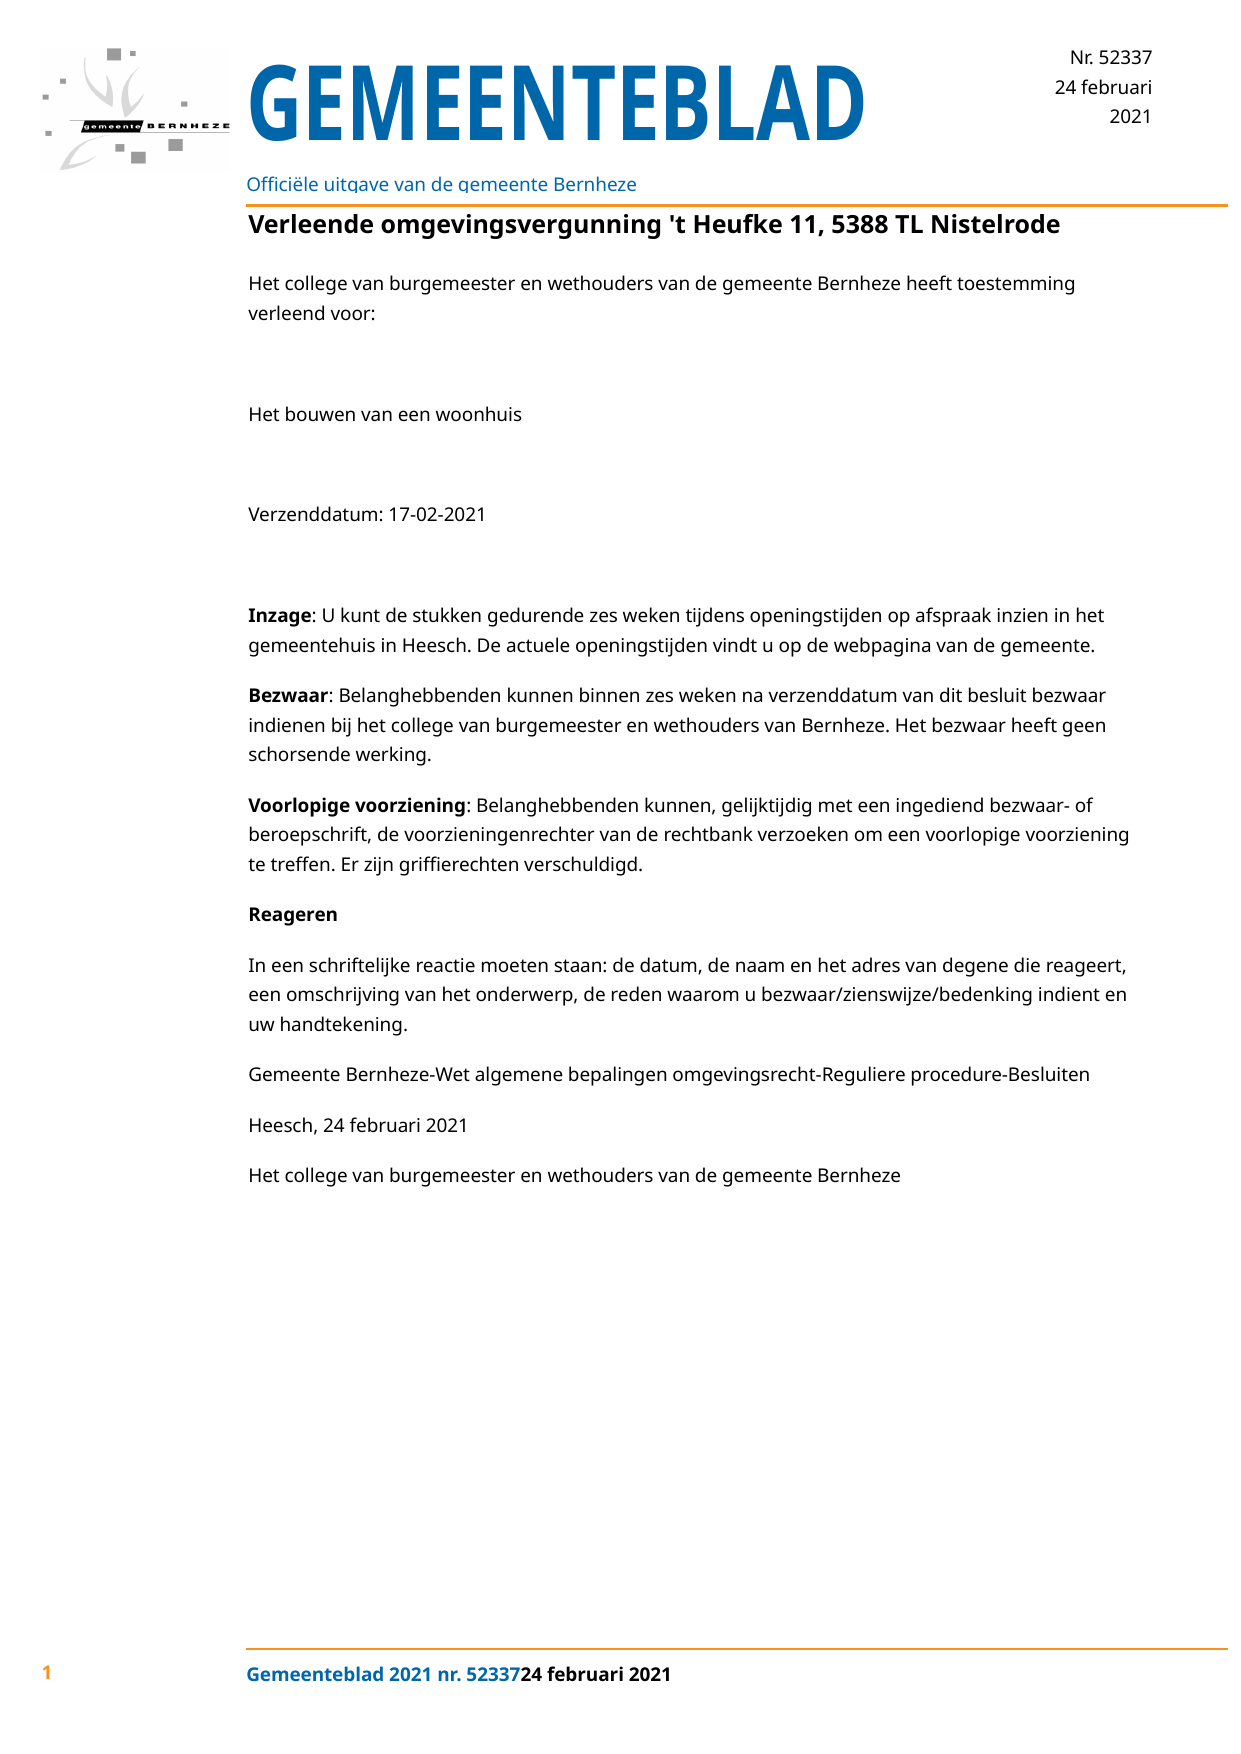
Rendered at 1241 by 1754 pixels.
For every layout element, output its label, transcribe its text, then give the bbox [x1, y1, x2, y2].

text Gemeente Bernheze-Wet algemene bepalingen omgevingsrecht-Reguliere procedure-Besluiten [248, 1062, 1152, 1087]
text Inzage: U kunt de stukken gedurende zes weken tijdens openingstijden op afspraak inzien in het gemeentehuis in Heesch. De actuele openingstijden vindt u op de webpagina van de gemeente. [248, 602, 1152, 658]
text Het bouwen van een woonhuis [248, 401, 1152, 426]
text Heesch, 24 februari 2021 [248, 1112, 1152, 1138]
text Verleende omgevingsvergunning 't Heufke 11, 5388 TL Nistelrode [248, 207, 1152, 241]
text Het college van burgemeester en wethouders van de gemeente Bernheze [248, 1162, 1152, 1188]
text Bezwaar: Belanghebbenden kunnen binnen zes weken na verzenddatum van dit besluit bezwaar indienen bij het college van burgemeester en wethouders van Bernheze. Het bezwaar heeft geen schorsende werking. [248, 682, 1152, 767]
picture [41, 47, 231, 172]
text Het college van burgemeester en wethouders van de gemeente Bernheze heeft toestemming verleend voor: [248, 270, 1152, 326]
text Reageren [248, 902, 1152, 927]
text Voorlopige voorziening: Belanghebbenden kunnen, gelijktijdig met een ingediend bezwaar- of beroepschrift, de voorzieningenrechter van de rechtbank verzoeken om een voorlopige voorziening te treffen. Er zijn griffierechten verschuldigd. [248, 792, 1152, 877]
text Verzenddatum: 17-02-2021 [248, 502, 1152, 527]
text In een schriftelijke reactie moeten staan: de datum, de naam en het adres van degene die reageert, een omschrijving van het onderwerp, de reden waarom u bezwaar/zienswijze/bedenking indient en uw handtekening. [248, 952, 1152, 1037]
